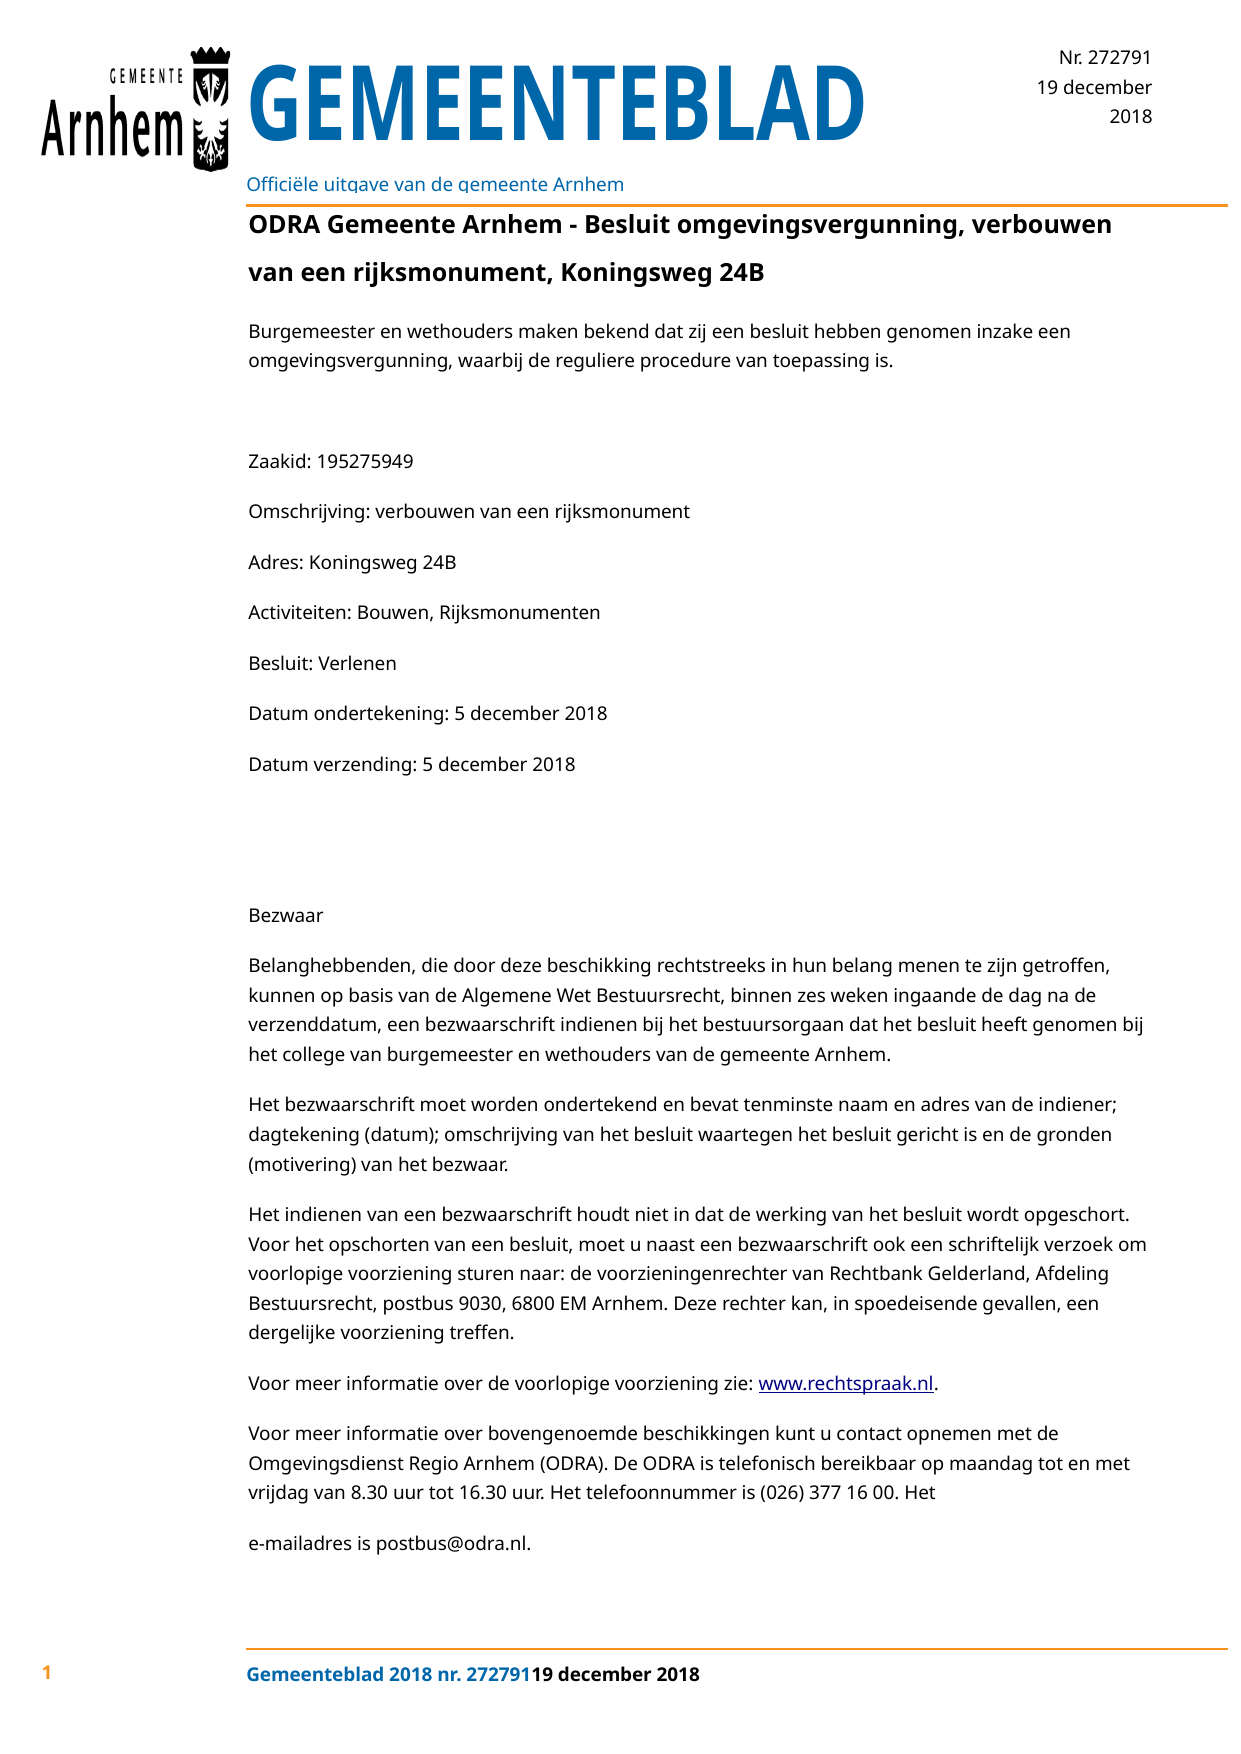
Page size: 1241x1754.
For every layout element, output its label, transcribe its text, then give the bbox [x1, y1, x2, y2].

picture [41, 47, 231, 172]
text Besluit: Verlenen [248, 650, 1152, 676]
text Bezwaar [248, 902, 1152, 928]
text Het bezwaarschrift moet worden ondertekend en bevat tenminste naam en adres van de indiener; dagtekening (datum); omschrijving van het besluit waartegen het besluit gericht is en de gronden (motivering) van het bezwaar. [248, 1092, 1152, 1177]
text e-mailadres is postbus@odra.nl. [248, 1530, 1152, 1556]
text Voor meer informatie over bovengenoemde beschikkingen kunt u contact opnemen met de Omgevingsdienst Regio Arnhem (ODRA). De ODRA is telefonisch bereikbaar op maandag tot en met vrijdag van 8.30 uur tot 16.30 uur. Het telefoonnummer is (026) 377 16 00. Het [248, 1420, 1152, 1505]
text Het indienen van een bezwaarschrift houdt niet in dat de werking van het besluit wordt opgeschort. Voor het opschorten van een besluit, moet u naast een bezwaarschrift ook een schriftelijk verzoek om voorlopige voorziening sturen naar: de voorzieningenrechter van Rechtbank Gelderland, Afdeling Bestuursrecht, postbus 9030, 6800 EM Arnhem. Deze rechter kan, in spoedeisende gevallen, een dergelijke voorziening treffen. [248, 1201, 1152, 1345]
text Datum verzending: 5 december 2018 [248, 751, 1152, 777]
text Activiteiten: Bouwen, Rijksmonumenten [248, 599, 1152, 625]
text Omschrijving: verbouwen van een rijksmonument [248, 499, 1152, 524]
text ODRA Gemeente Arnhem - Besluit omgevingsvergunning, verbouwen van een rijksmonument, Koningsweg 24B [248, 207, 1152, 288]
text Zaakid: 195275949 [248, 448, 1152, 474]
text Belanghebbenden, die door deze beschikking rechtstreeks in hun belang menen te zijn getroffen, kunnen op basis van de Algemene Wet Bestuursrecht, binnen zes weken ingaande de dag na de verzenddatum, een bezwaarschrift indienen bij het bestuursorgaan dat het besluit heeft genomen bij het college van burgemeester en wethouders van de gemeente Arnhem. [248, 952, 1152, 1067]
text Datum ondertekening: 5 december 2018 [248, 700, 1152, 726]
text Burgemeester en wethouders maken bekend dat zij een besluit hebben genomen inzake een omgevingsvergunning, waarbij de reguliere procedure van toepassing is. [248, 318, 1152, 373]
text Voor meer informatie over de voorlopige voorziening zie: www.rechtspraak.nl. [248, 1370, 1152, 1396]
text Adres: Koningsweg 24B [248, 549, 1152, 575]
